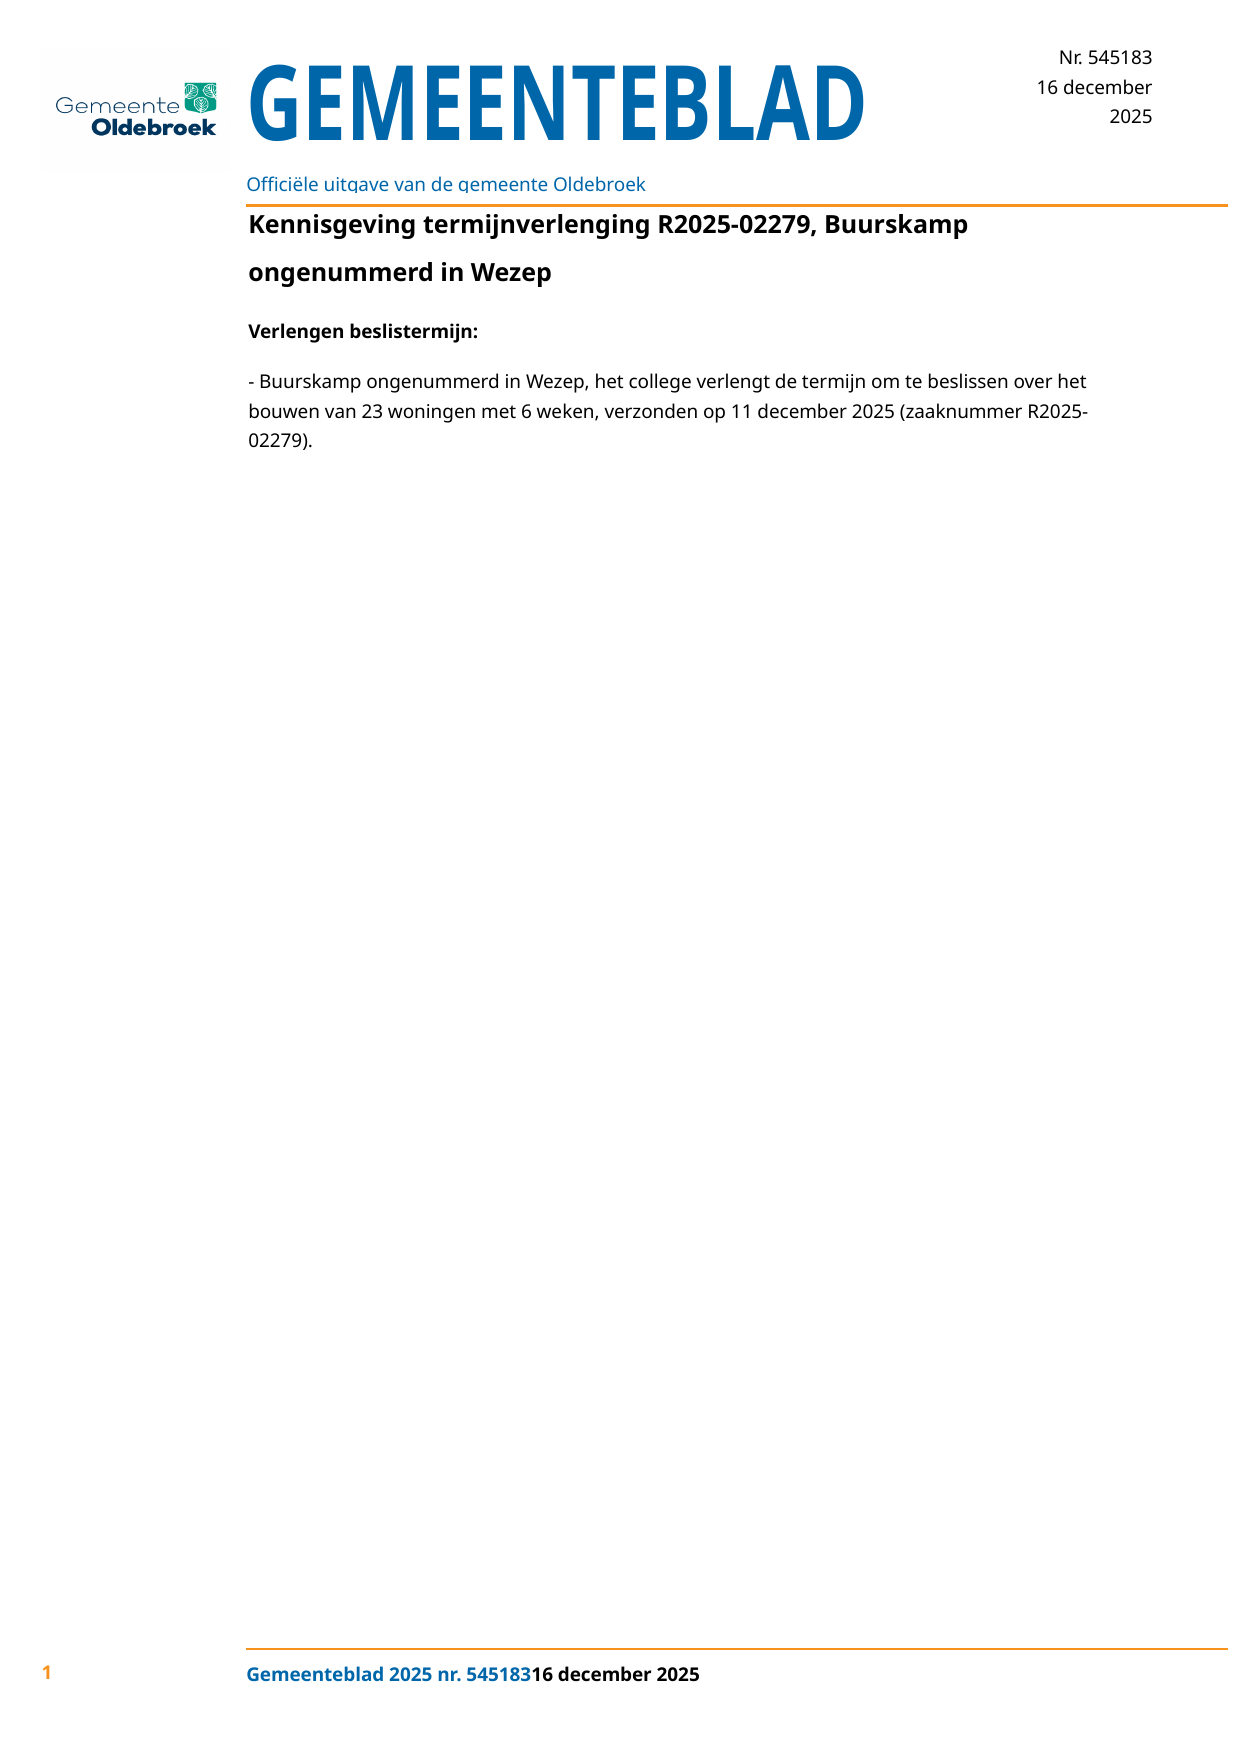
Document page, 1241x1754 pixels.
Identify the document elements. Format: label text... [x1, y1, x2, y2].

text Kennisgeving termijnverlenging R2025-02279, Buurskamp ongenummerd in Wezep [248, 207, 1152, 288]
text Verlengen beslistermijn: [248, 318, 1152, 344]
text - Buurskamp ongenummerd in Wezep, het college verlengt de termijn om te beslissen over het bouwen van 23 woningen met 6 weken, verzonden op 11 december 2025 (zaaknummer R2025-02279). [248, 368, 1152, 453]
picture [41, 47, 231, 172]
